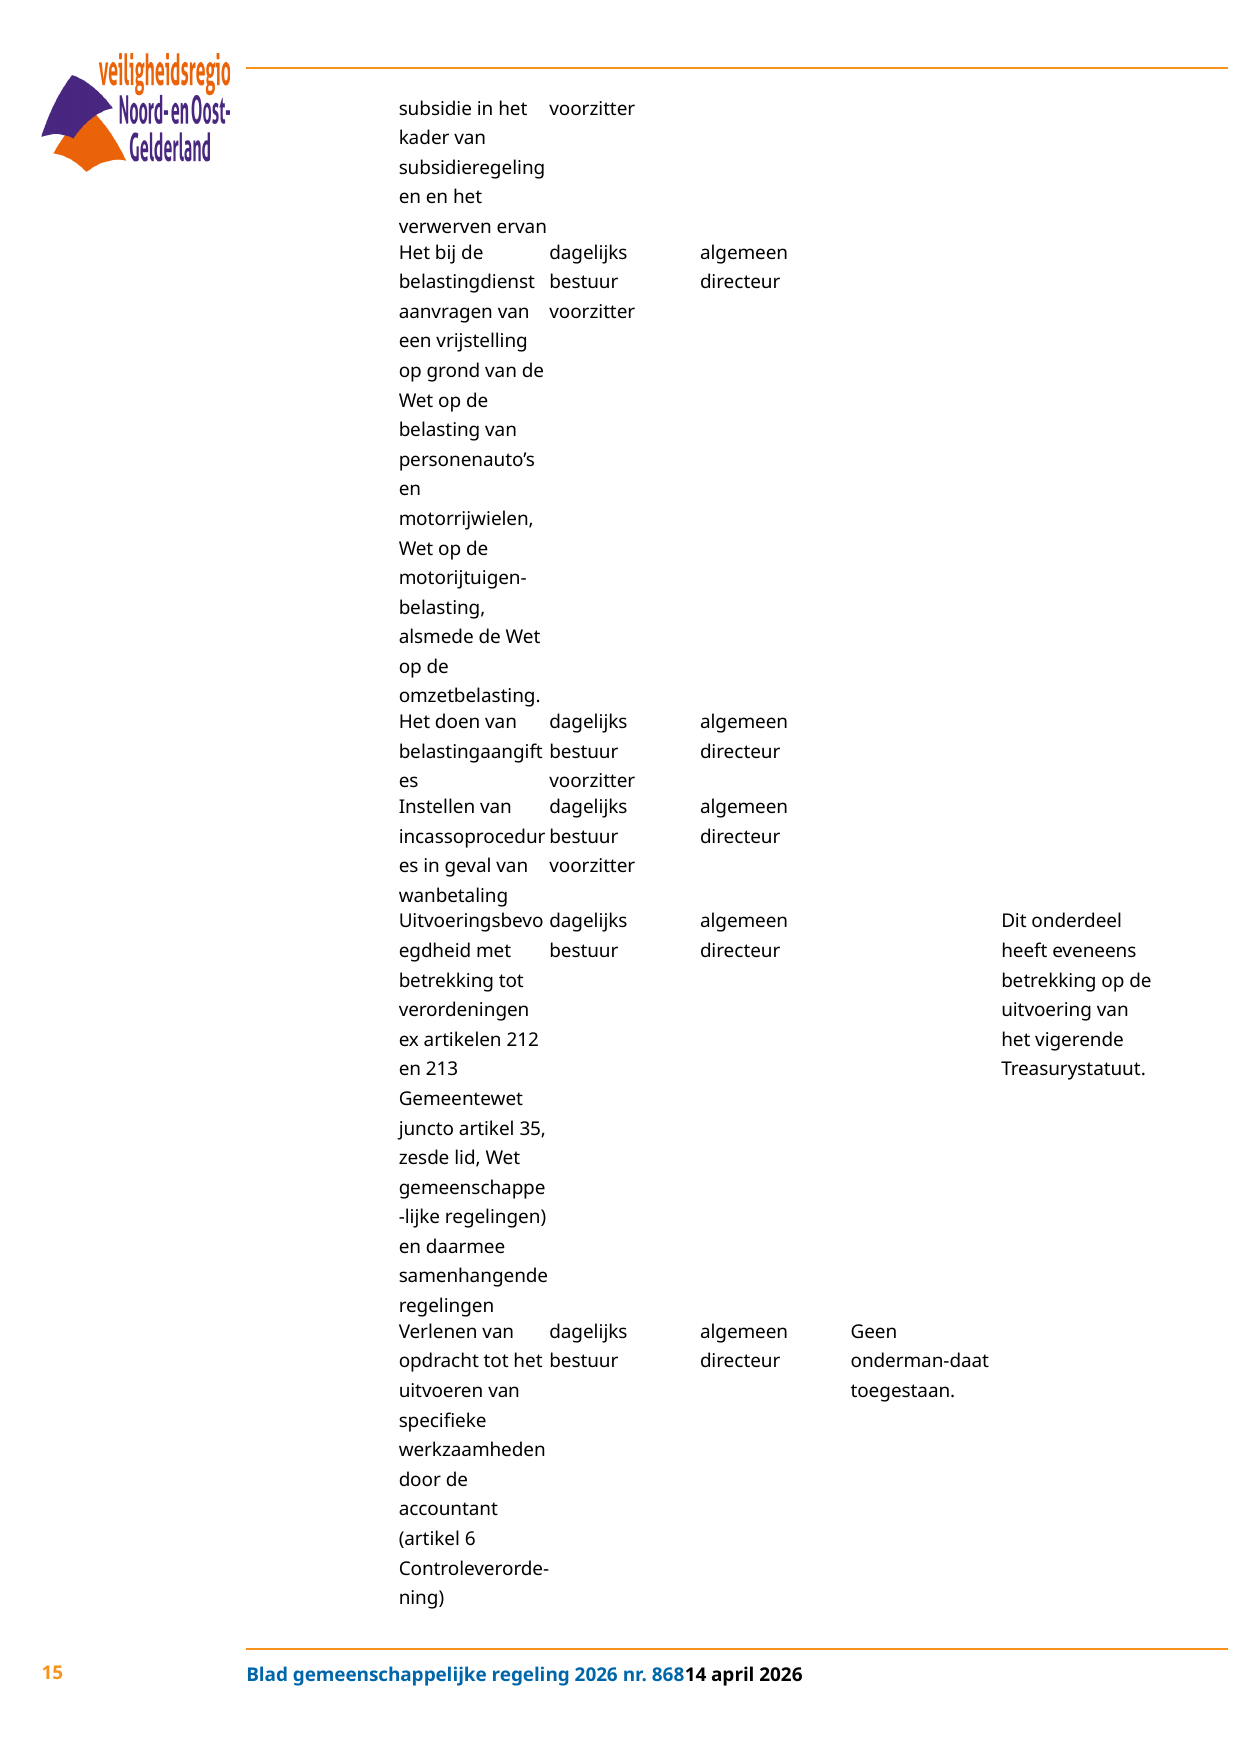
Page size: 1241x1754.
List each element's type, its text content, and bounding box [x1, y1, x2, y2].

table_cell [248, 708, 398, 793]
table_cell [248, 793, 398, 908]
table_cell Geen onderman-daat toegestaan. [850, 1318, 1001, 1610]
table_cell dagelijks bestuur voorzitter [549, 708, 700, 793]
table_cell Het doen van belastingaangiftes [399, 708, 549, 793]
table_cell dagelijks bestuur [549, 1318, 700, 1610]
table_cell Instellen van incassoprocedures in geval van wanbetaling [399, 793, 549, 908]
table_cell [1001, 95, 1152, 239]
table_cell Het bij de belastingdienst aanvragen van een vrijstelling op grond van de Wet op de belasting van personenauto’s en motorrijwielen, Wet op de motorijtuigen-belasting, alsmede de Wet op de omzetbelasting. [399, 239, 549, 708]
table_cell [850, 95, 1001, 239]
table_cell [1001, 239, 1152, 708]
table_cell algemeen directeur [700, 708, 850, 793]
table_cell algemeen directeur [700, 1318, 850, 1610]
table_cell [1001, 708, 1152, 793]
table_cell [850, 239, 1001, 708]
table_cell [248, 239, 398, 708]
table_cell [248, 908, 398, 1318]
table_cell dagelijks bestuur voorzitter [549, 239, 700, 708]
table_cell algemeen directeur [700, 908, 850, 1318]
table_cell subsidie in het kader van subsidieregelingen en het verwerven ervan [399, 95, 549, 239]
table_cell [850, 708, 1001, 793]
table_cell dagelijks bestuur [549, 908, 700, 1318]
table_cell algemeen directeur [700, 793, 850, 908]
table_cell [248, 95, 398, 239]
picture [41, 47, 231, 172]
table_cell [1001, 793, 1152, 908]
table_cell [1001, 1318, 1152, 1610]
table_cell algemeen directeur [700, 239, 850, 708]
table_cell [700, 95, 850, 239]
table_cell Uitvoeringsbevoegdheid met betrekking tot verordeningen ex artikelen 212 en 213 Gemeentewet juncto artikel 35, zesde lid, Wet gemeenschappe-lijke regelingen) en daarmee samenhangende regelingen [399, 908, 549, 1318]
table_cell [850, 793, 1001, 908]
table_cell voorzitter [549, 95, 700, 239]
table_cell [850, 908, 1001, 1318]
table_cell [248, 1318, 398, 1610]
table_cell Dit onderdeel heeft eveneens betrekking op de uitvoering van het vigerende Treasurystatuut. [1001, 908, 1152, 1318]
table_cell dagelijks bestuur voorzitter [549, 793, 700, 908]
table_cell Verlenen van opdracht tot het uitvoeren van specifieke werkzaamheden door de accountant (artikel 6 Controleverorde-ning) [399, 1318, 549, 1610]
